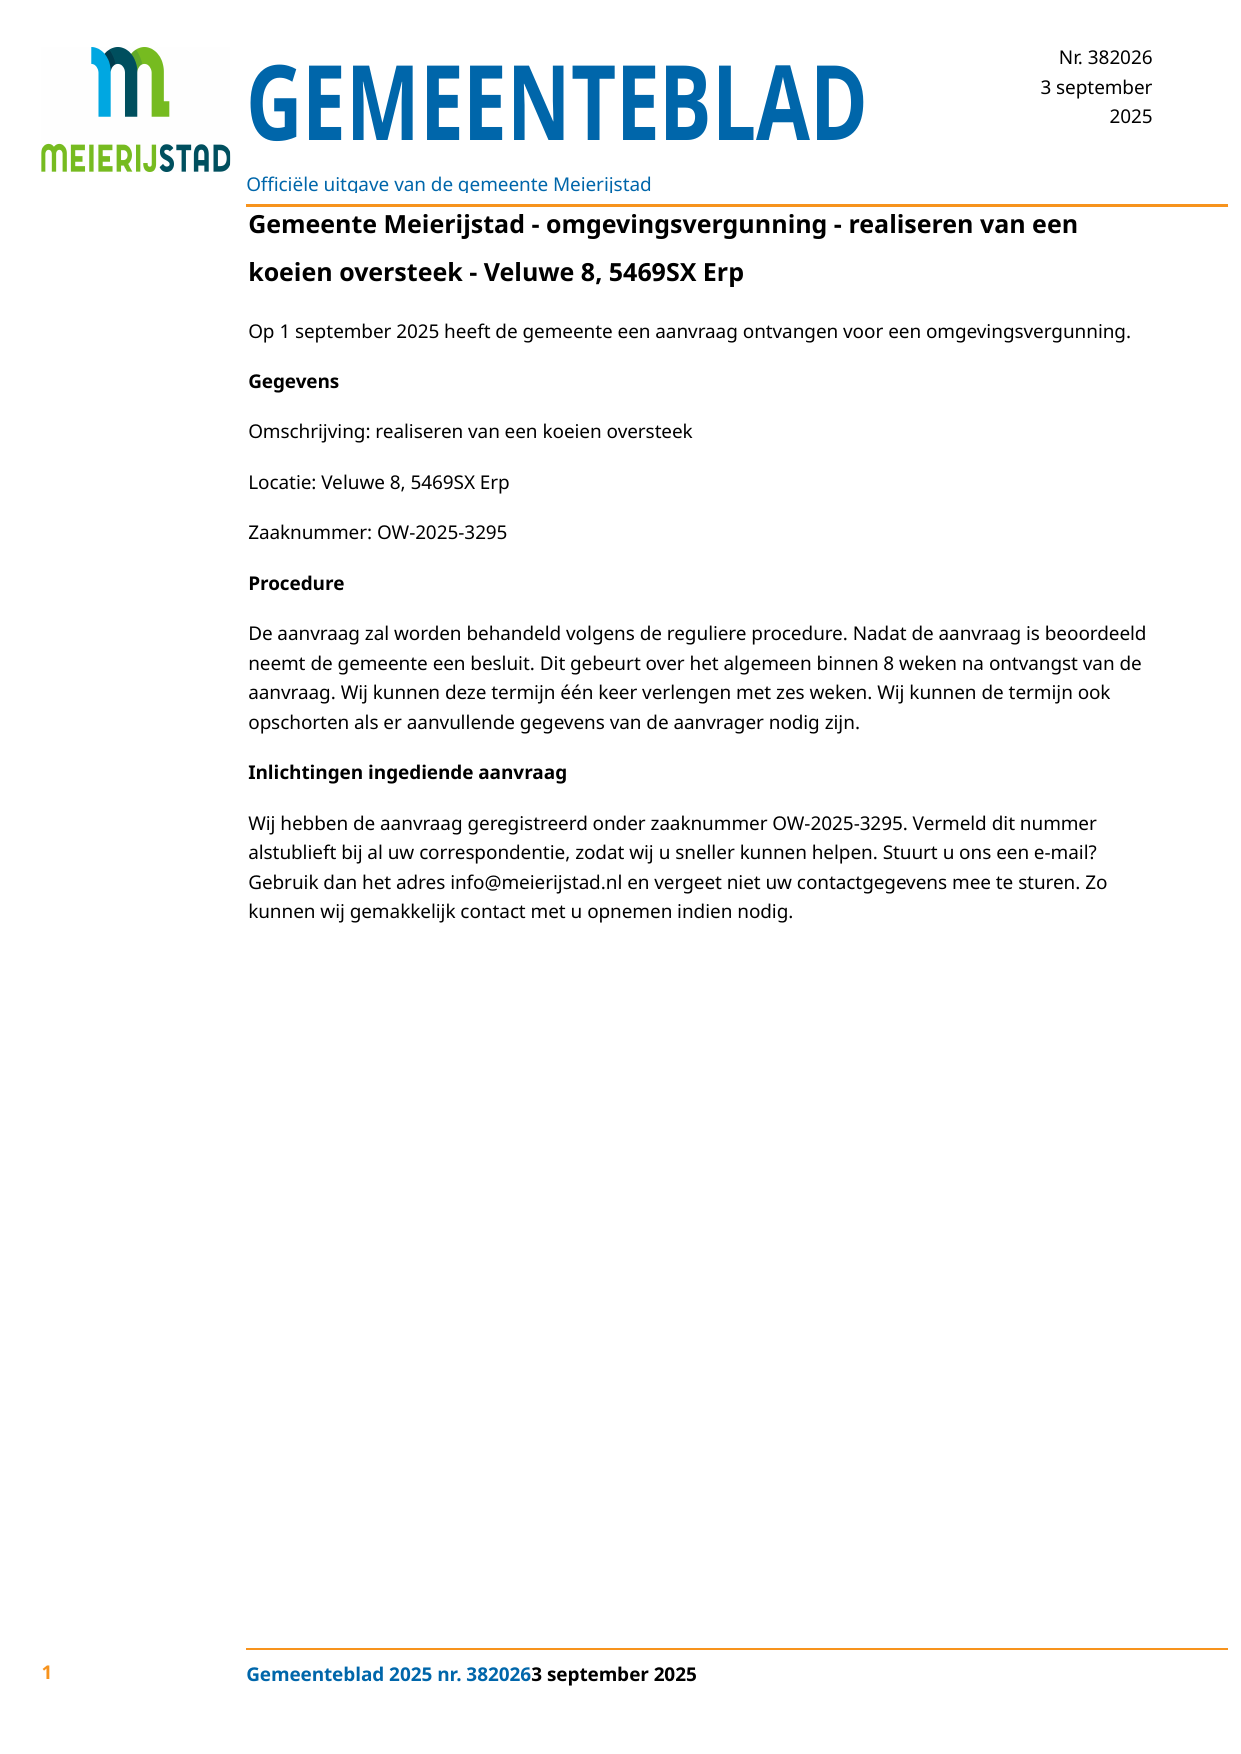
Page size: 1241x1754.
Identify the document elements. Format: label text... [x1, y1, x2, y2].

text Zaaknummer: OW-2025-3295 [248, 519, 1152, 545]
text Wij hebben de aanvraag geregistreerd onder zaaknummer OW-2025-3295. Vermeld dit nummer alstublieft bij al uw correspondentie, zodat wij u sneller kunnen helpen. Stuurt u ons een e-mail? Gebruik dan het adres info@meierijstad.nl en vergeet niet uw contactgegevens mee te sturen. Zo kunnen wij gemakkelijk contact met u opnemen indien nodig. [248, 810, 1152, 924]
text De aanvraag zal worden behandeld volgens de reguliere procedure. Nadat de aanvraag is beoordeeld neemt de gemeente een besluit. Dit gebeurt over het algemeen binnen 8 weken na ontvangst van de aanvraag. Wij kunnen deze termijn één keer verlengen met zes weken. Wij kunnen de termijn ook opschorten als er aanvullende gegevens van de aanvrager nodig zijn. [248, 620, 1152, 735]
picture [41, 47, 231, 172]
text Op 1 september 2025 heeft de gemeente een aanvraag ontvangen voor een omgevingsvergunning. [248, 318, 1152, 344]
text Procedure [248, 570, 1152, 596]
text Gegevens [248, 368, 1152, 394]
text Omschrijving: realiseren van een koeien oversteek [248, 419, 1152, 444]
text Inlichtingen ingediende aanvraag [248, 759, 1152, 785]
text Gemeente Meierijstad - omgevingsvergunning - realiseren van een koeien oversteek - Veluwe 8, 5469SX Erp [248, 207, 1152, 288]
text Locatie: Veluwe 8, 5469SX Erp [248, 469, 1152, 495]
